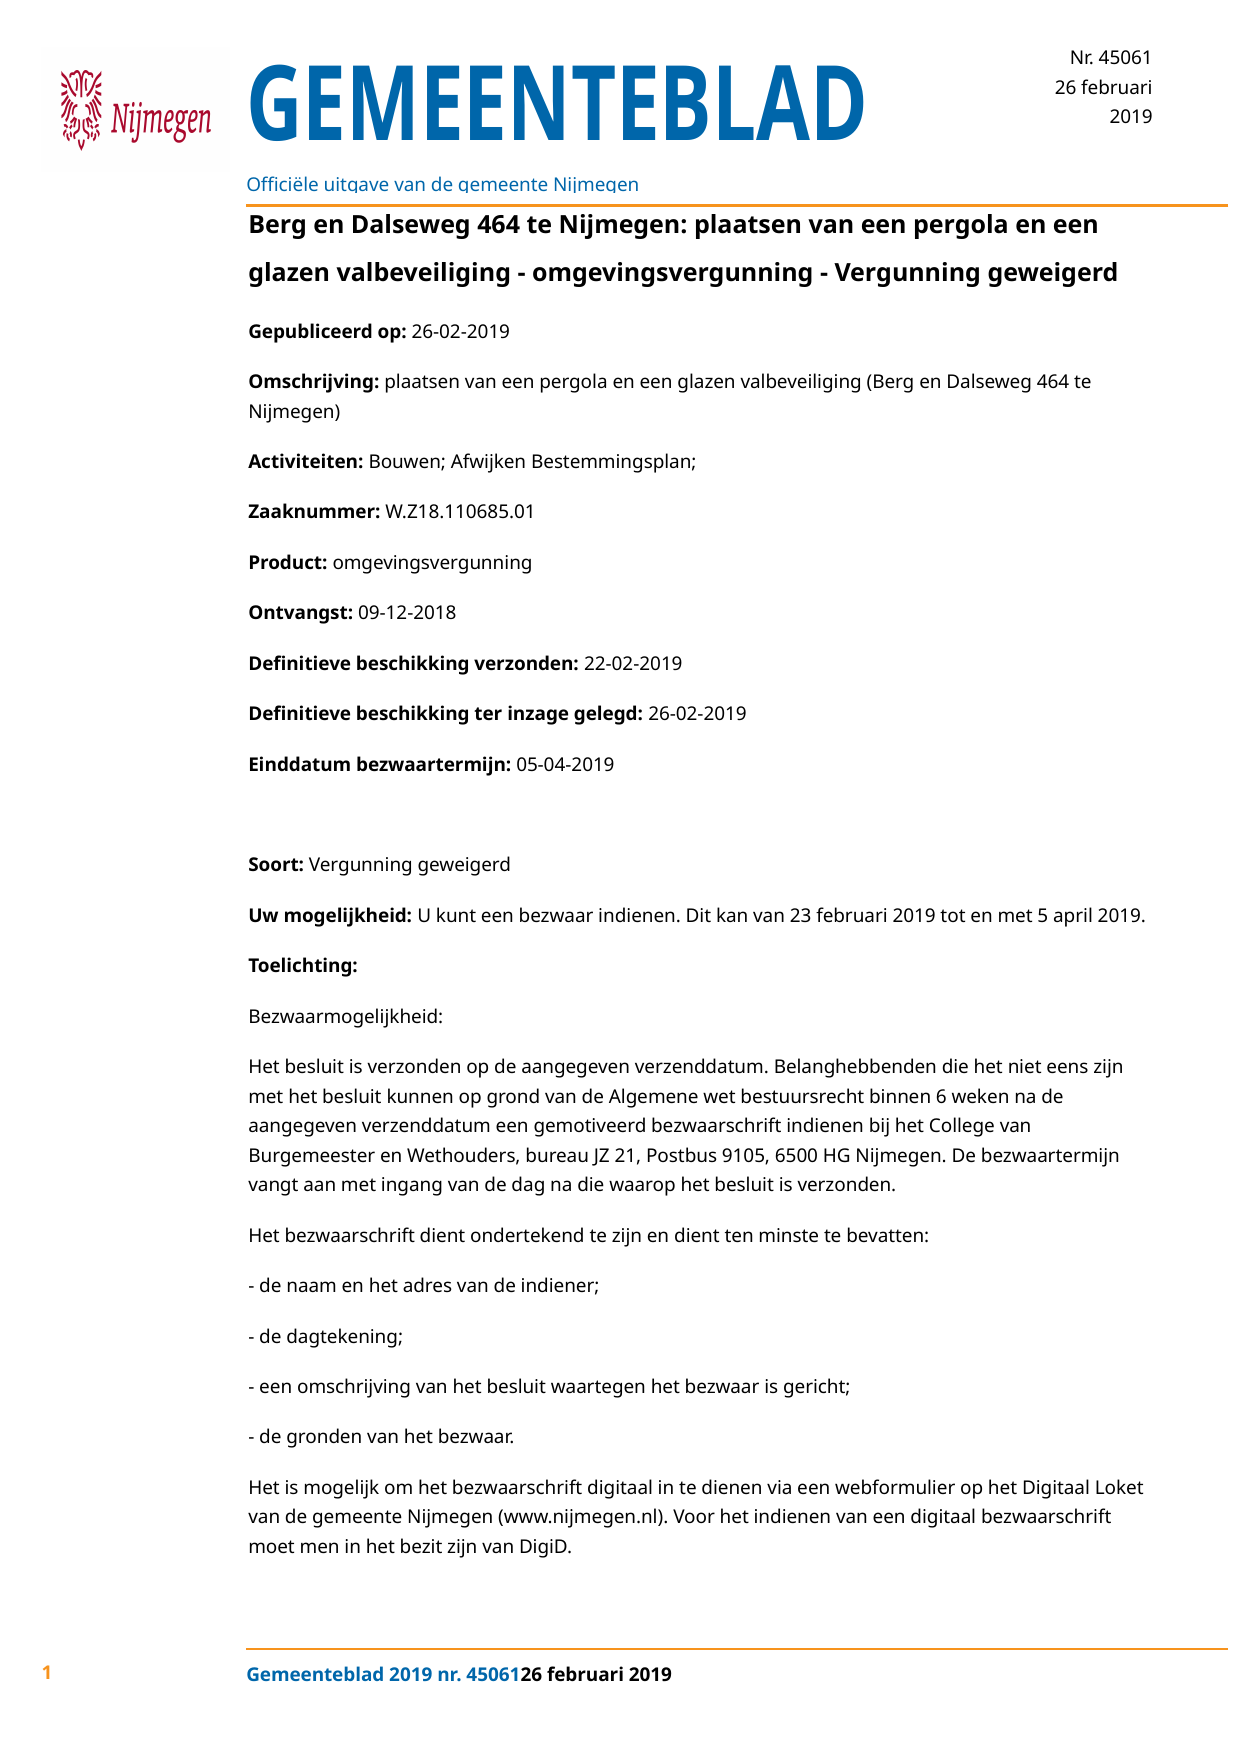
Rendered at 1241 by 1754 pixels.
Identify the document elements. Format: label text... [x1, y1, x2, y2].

text Het besluit is verzonden op de aangegeven verzenddatum. Belanghebbenden die het niet eens zijn met het besluit kunnen op grond van de Algemene wet bestuursrecht binnen 6 weken na de aangegeven verzenddatum een gemotiveerd bezwaarschrift indienen bij het College van Burgemeester en Wethouders, bureau JZ 21, Postbus 9105, 6500 HG Nijmegen. De bezwaartermijn vangt aan met ingang van de dag na die waarop het besluit is verzonden. [248, 1053, 1152, 1197]
text Ontvangst: 09-12-2018 [248, 599, 1152, 625]
text - de dagtekening; [248, 1323, 1152, 1349]
text Berg en Dalseweg 464 te Nijmegen: plaatsen van een pergola en een glazen valbeveiliging - omgevingsvergunning - Vergunning geweigerd [248, 207, 1152, 288]
text Einddatum bezwaartermijn: 05-04-2019 [248, 751, 1152, 777]
text - de naam en het adres van de indiener; [248, 1272, 1152, 1298]
text Definitieve beschikking verzonden: 22-02-2019 [248, 650, 1152, 676]
text Product: omgevingsvergunning [248, 549, 1152, 575]
text - een omschrijving van het besluit waartegen het bezwaar is gericht; [248, 1373, 1152, 1399]
text Het bezwaarschrift dient ondertekend te zijn en dient ten minste te bevatten: [248, 1222, 1152, 1248]
text Het is mogelijk om het bezwaarschrift digitaal in te dienen via een webformulier op het Digitaal Loket van de gemeente Nijmegen (www.nijmegen.nl). Voor het indienen van een digitaal bezwaarschrift moet men in het bezit zijn van DigiD. [248, 1474, 1152, 1559]
text - de gronden van het bezwaar. [248, 1424, 1152, 1449]
text Bezwaarmogelijkheid: [248, 1003, 1152, 1029]
picture [41, 47, 231, 172]
text Zaaknummer: W.Z18.110685.01 [248, 499, 1152, 524]
text Uw mogelijkheid: U kunt een bezwaar indienen. Dit kan van 23 februari 2019 tot en met 5 april 2019. [248, 902, 1152, 928]
text Gepubliceerd op: 26-02-2019 [248, 318, 1152, 344]
text Omschrijving: plaatsen van een pergola en een glazen valbeveiliging (Berg en Dalseweg 464 te Nijmegen) [248, 368, 1152, 424]
text Activiteiten: Bouwen; Afwijken Bestemmingsplan; [248, 448, 1152, 474]
text Definitieve beschikking ter inzage gelegd: 26-02-2019 [248, 700, 1152, 726]
text Soort: Vergunning geweigerd [248, 852, 1152, 877]
text Toelichting: [248, 952, 1152, 978]
